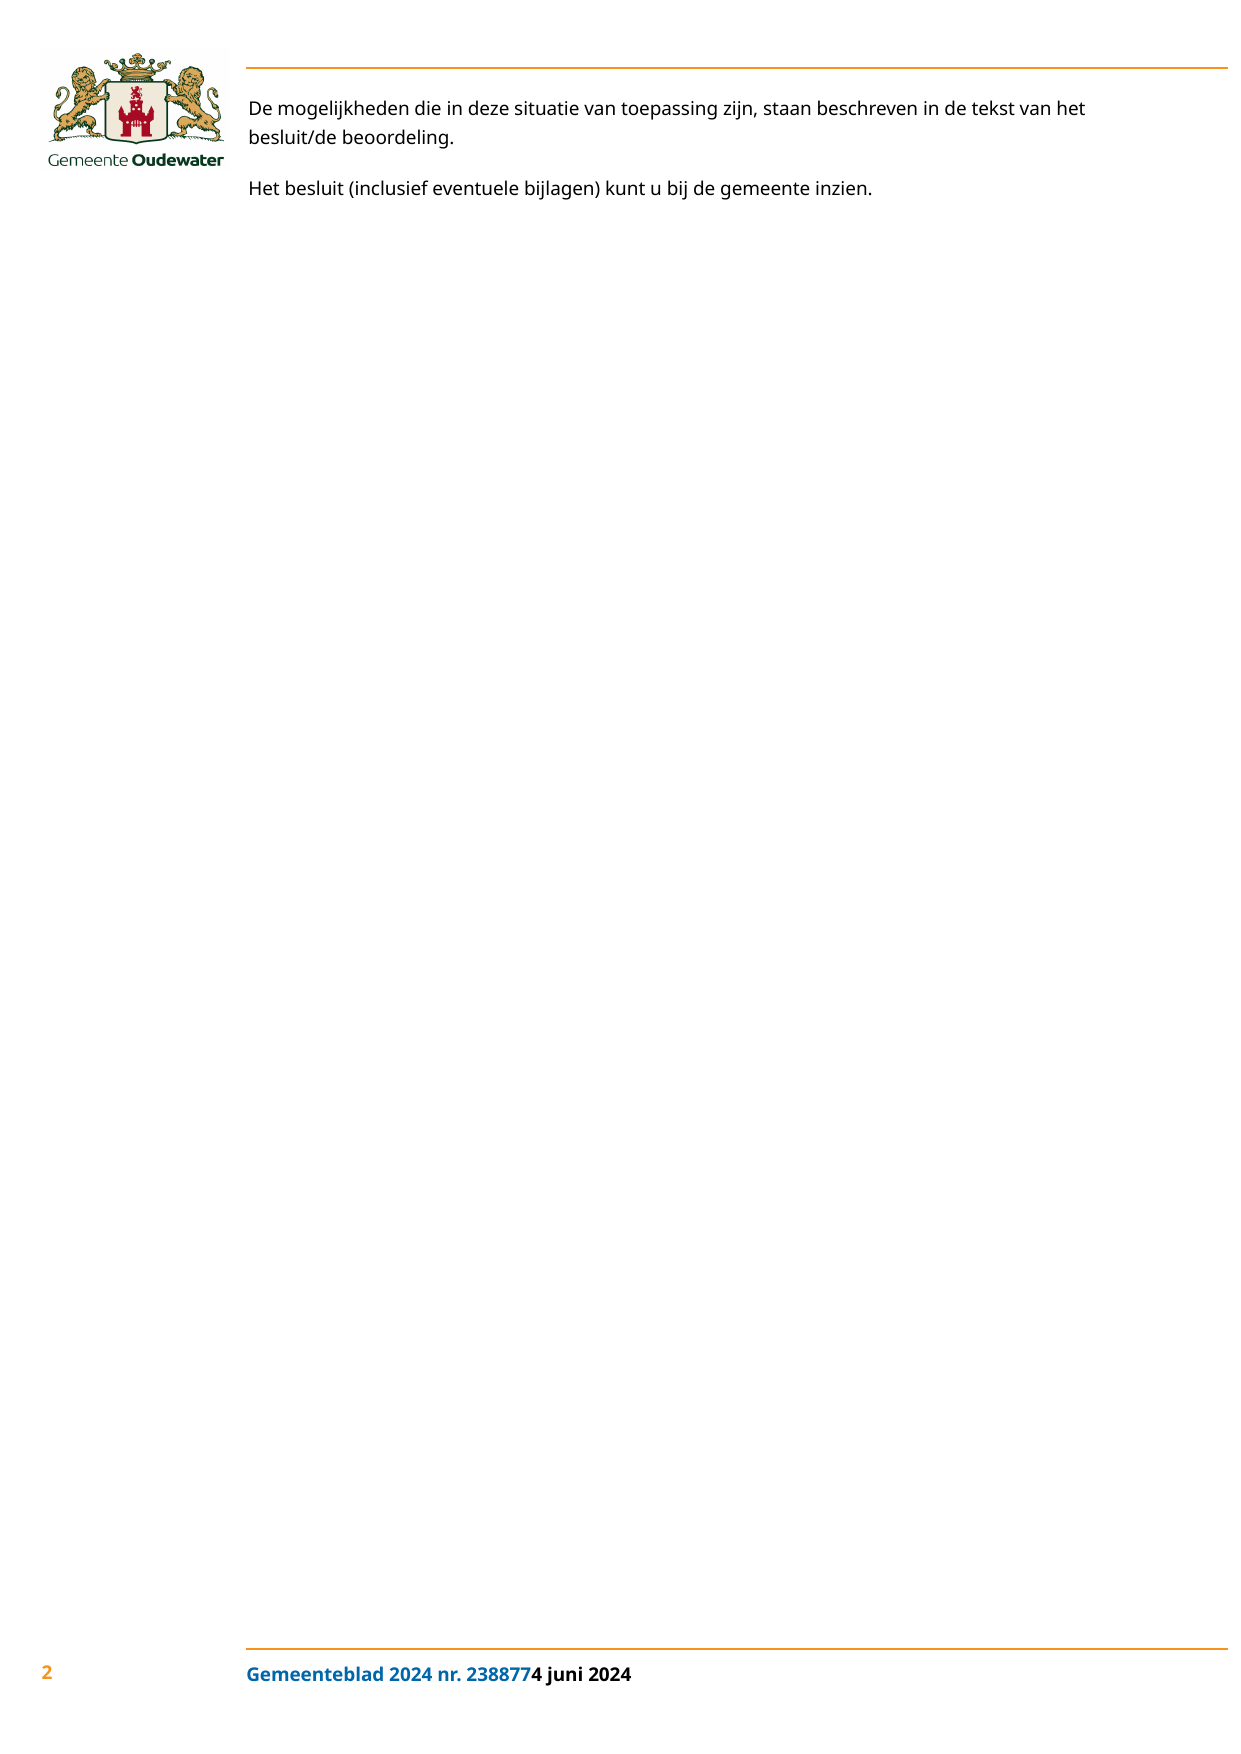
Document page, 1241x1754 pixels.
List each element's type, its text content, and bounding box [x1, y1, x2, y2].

picture [41, 47, 231, 172]
text De mogelijkheden die in deze situatie van toepassing zijn, staan beschreven in de tekst van het besluit/de beoordeling. [248, 95, 1152, 150]
text Het besluit (inclusief eventuele bijlagen) kunt u bij de gemeente inzien. [248, 175, 1152, 201]
